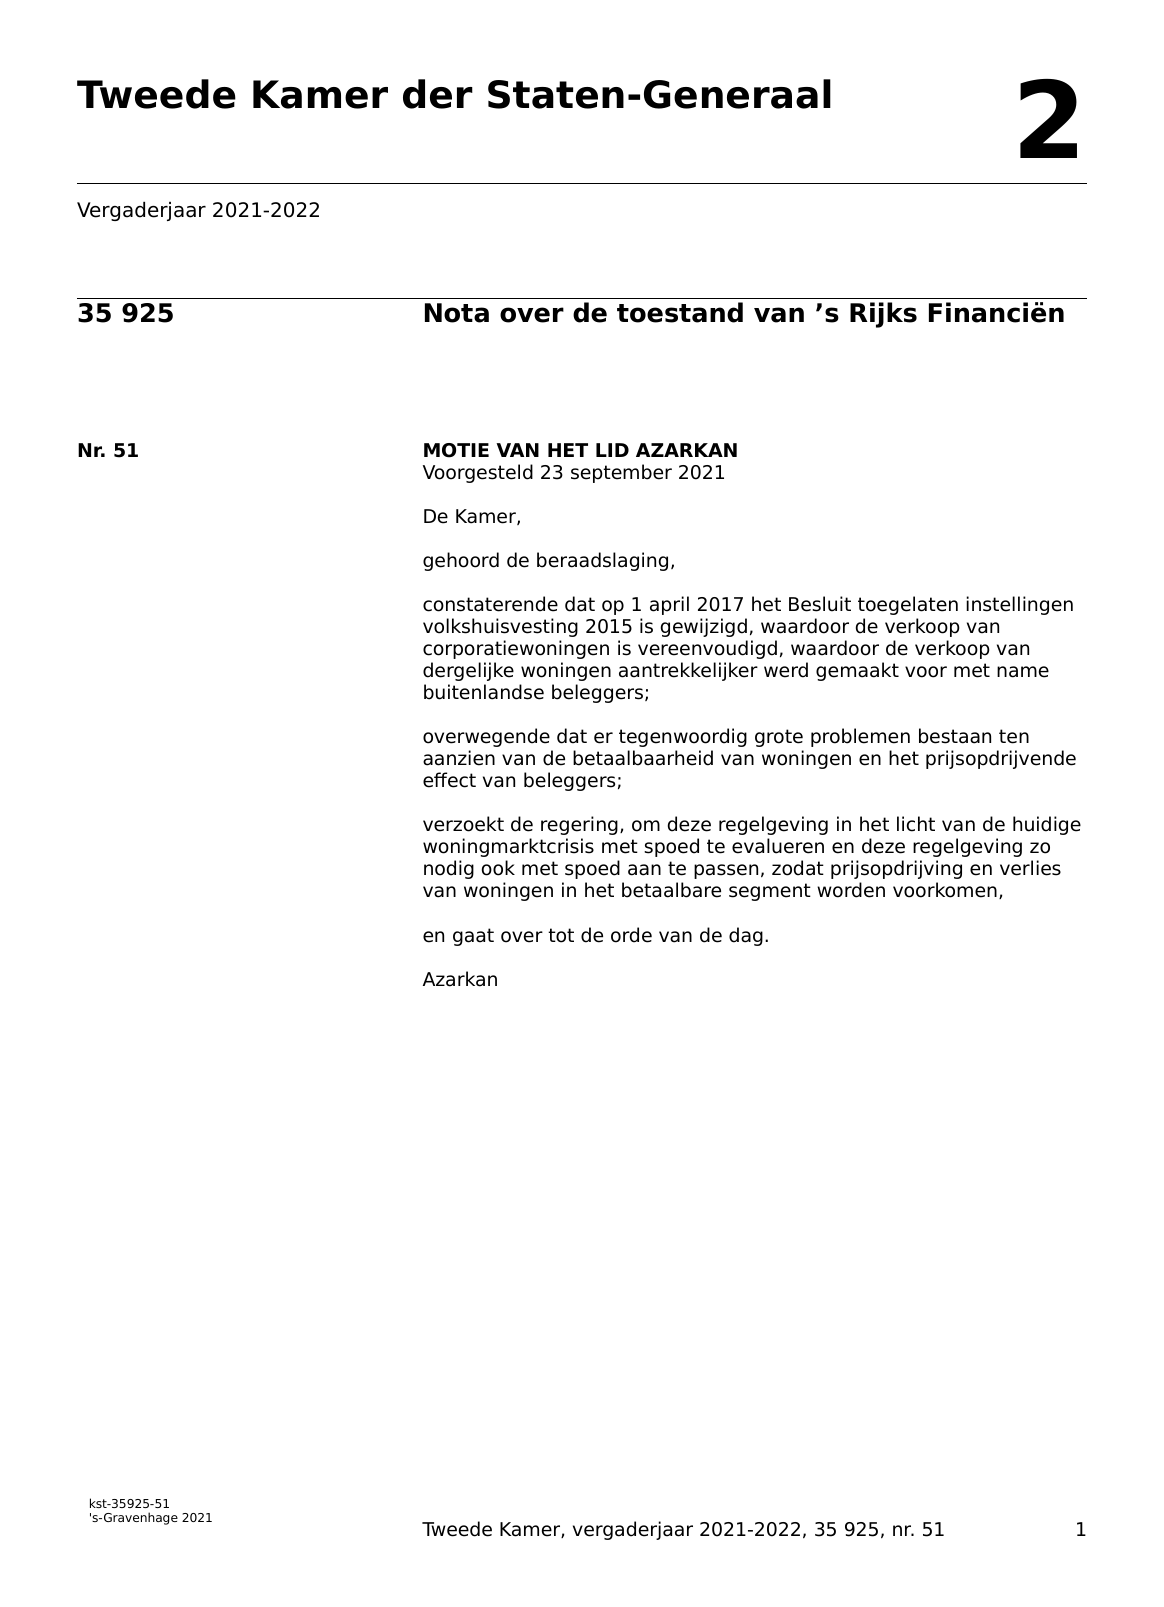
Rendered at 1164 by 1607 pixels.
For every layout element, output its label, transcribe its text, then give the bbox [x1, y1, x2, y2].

text gehoord de beraadslaging, [422, 550, 1087, 572]
text De Kamer, [422, 506, 1087, 528]
subtitle Nr. 51 MOTIE VAN HET LID AZARKAN [77, 440, 1087, 462]
text 's-Gravenhage 2021 [88, 1511, 323, 1525]
text Azarkan [422, 969, 1087, 991]
text en gaat over tot de orde van de dag. [422, 924, 1087, 946]
text verzoekt de regering, om deze regelgeving in het licht van de huidige woningmarktcrisis met spoed te evalueren en deze regelgeving zo nodig ook met spoed aan te passen, zodat prijsopdrijving en verlies van woningen in het betaalbare segment worden voorkomen, [422, 814, 1087, 902]
text Voorgesteld 23 september 2021 [422, 462, 1087, 484]
text constaterende dat op 1 april 2017 het Besluit toegelaten instellingen volkshuisvesting 2015 is gewijzigd, waardoor de verkoop van corporatiewoningen is vereenvoudigd, waardoor de verkoop van dergelijke woningen aantrekkelijker werd gemaakt voor met name buitenlandse beleggers; [422, 594, 1087, 704]
table_header Tweede Kamer der Staten-Generaal [77, 59, 886, 183]
table_cell Vergaderjaar 2021-2022 [77, 184, 1087, 298]
subtitle 35 925 Nota over de toestand van ’s Rijks Financiën [77, 299, 1087, 329]
text kst-35925-51 [88, 1497, 323, 1511]
text overwegende dat er tegenwoordig grote problemen bestaan ten aanzien van de betaalbaarheid van woningen en het prijsopdrijvende effect van beleggers; [422, 726, 1087, 792]
table_header 2 [886, 59, 1087, 183]
